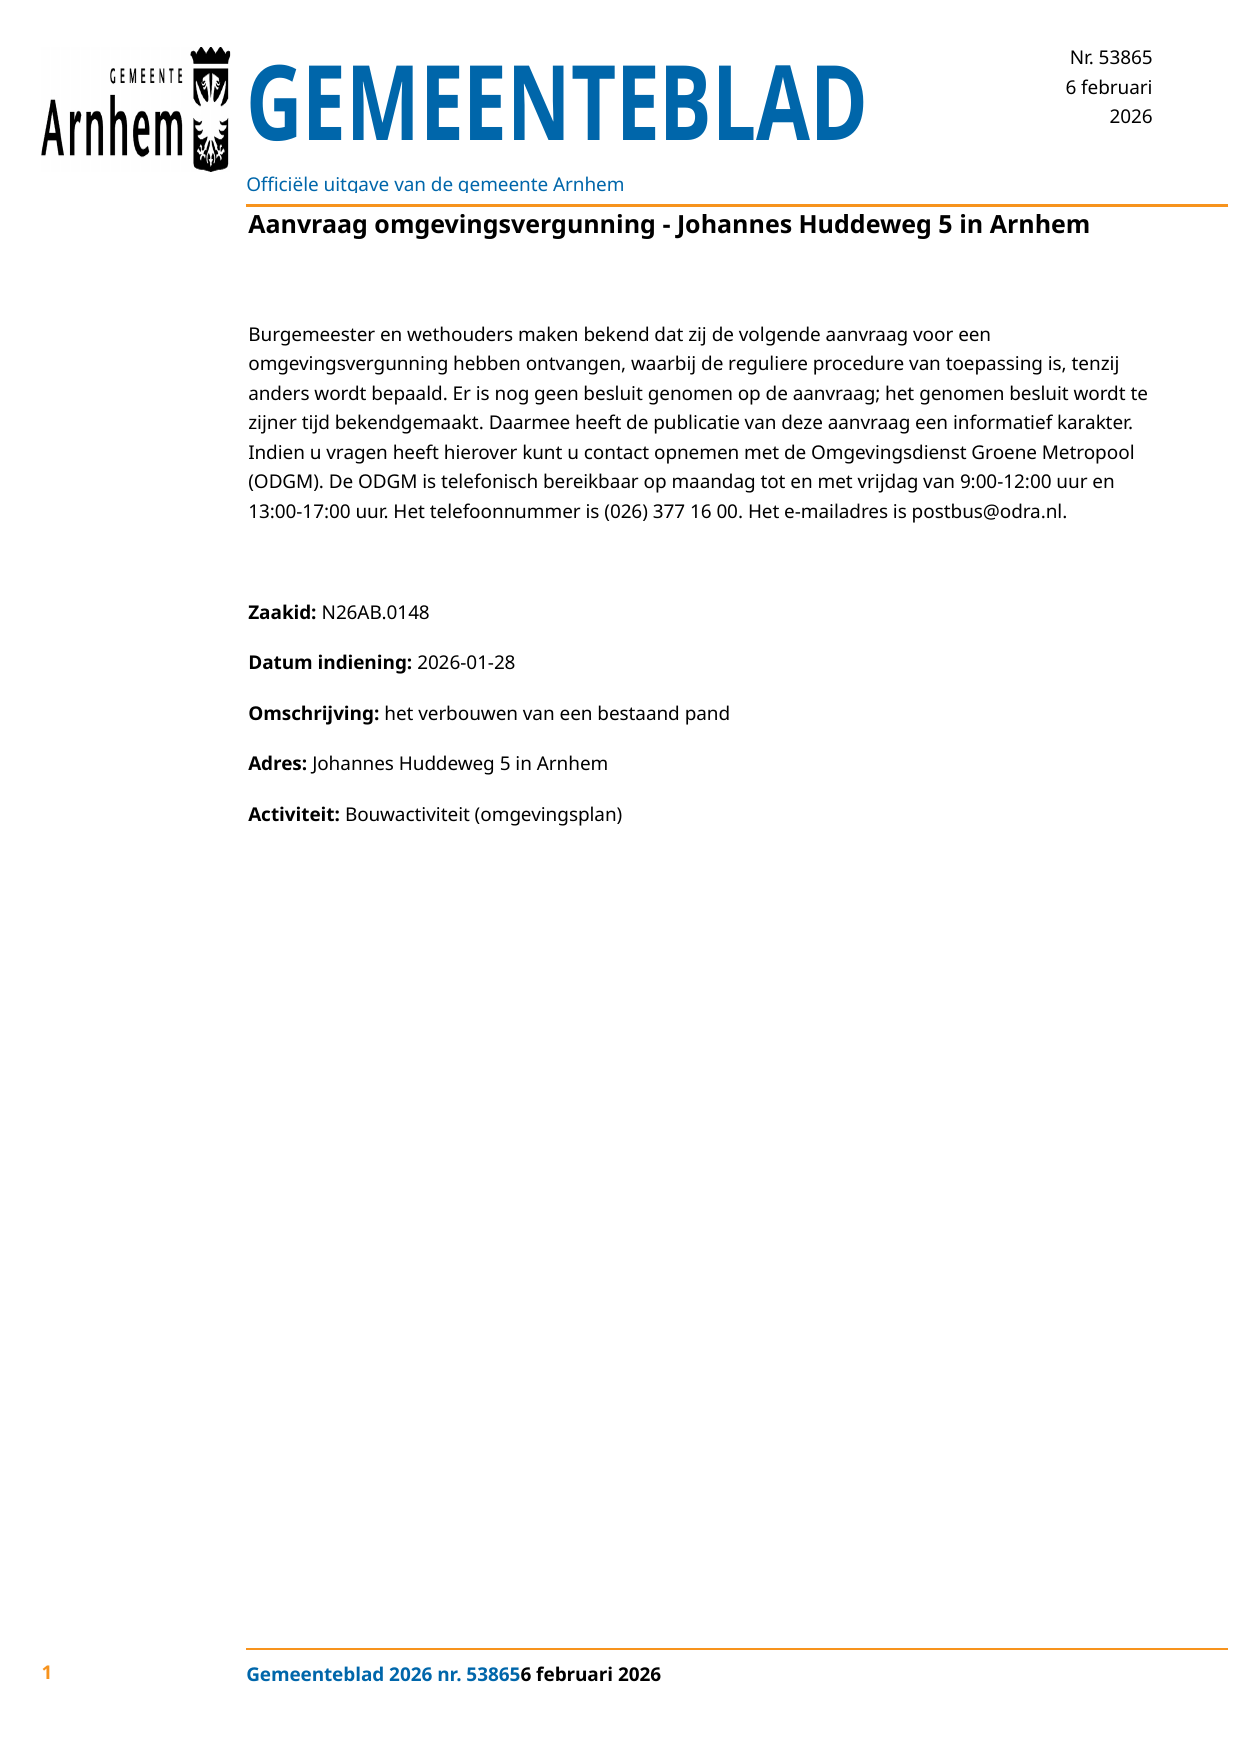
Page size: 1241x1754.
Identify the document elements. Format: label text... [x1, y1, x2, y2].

text Omschrijving: het verbouwen van een bestaand pand [248, 700, 1152, 726]
picture [41, 47, 231, 172]
text Aanvraag omgevingsvergunning - Johannes Huddeweg 5 in Arnhem [248, 207, 1152, 241]
text Zaakid: N26AB.0148 [248, 599, 1152, 625]
text Activiteit: Bouwactiviteit (omgevingsplan) [248, 801, 1152, 826]
text Datum indiening: 2026-01-28 [248, 649, 1152, 675]
text Adres: Johannes Huddeweg 5 in Arnhem [248, 750, 1152, 776]
text Burgemeester en wethouders maken bekend dat zij de volgende aanvraag voor een omgevingsvergunning hebben ontvangen, waarbij de reguliere procedure van toepassing is, tenzij anders wordt bepaald. Er is nog geen besluit genomen op de aanvraag; het genomen besluit wordt te zijner tijd bekendgemaakt. Daarmee heeft de publicatie van deze aanvraag een informatief karakter. Indien u vragen heeft hierover kunt u contact opnemen met de Omgevingsdienst Groene Metropool (ODGM). De ODGM is telefonisch bereikbaar op maandag tot en met vrijdag van 9:00-12:00 uur en 13:00-17:00 uur. Het telefoonnummer is (026) 377 16 00. Het e-mailadres is postbus@odra.nl. [248, 321, 1152, 524]
